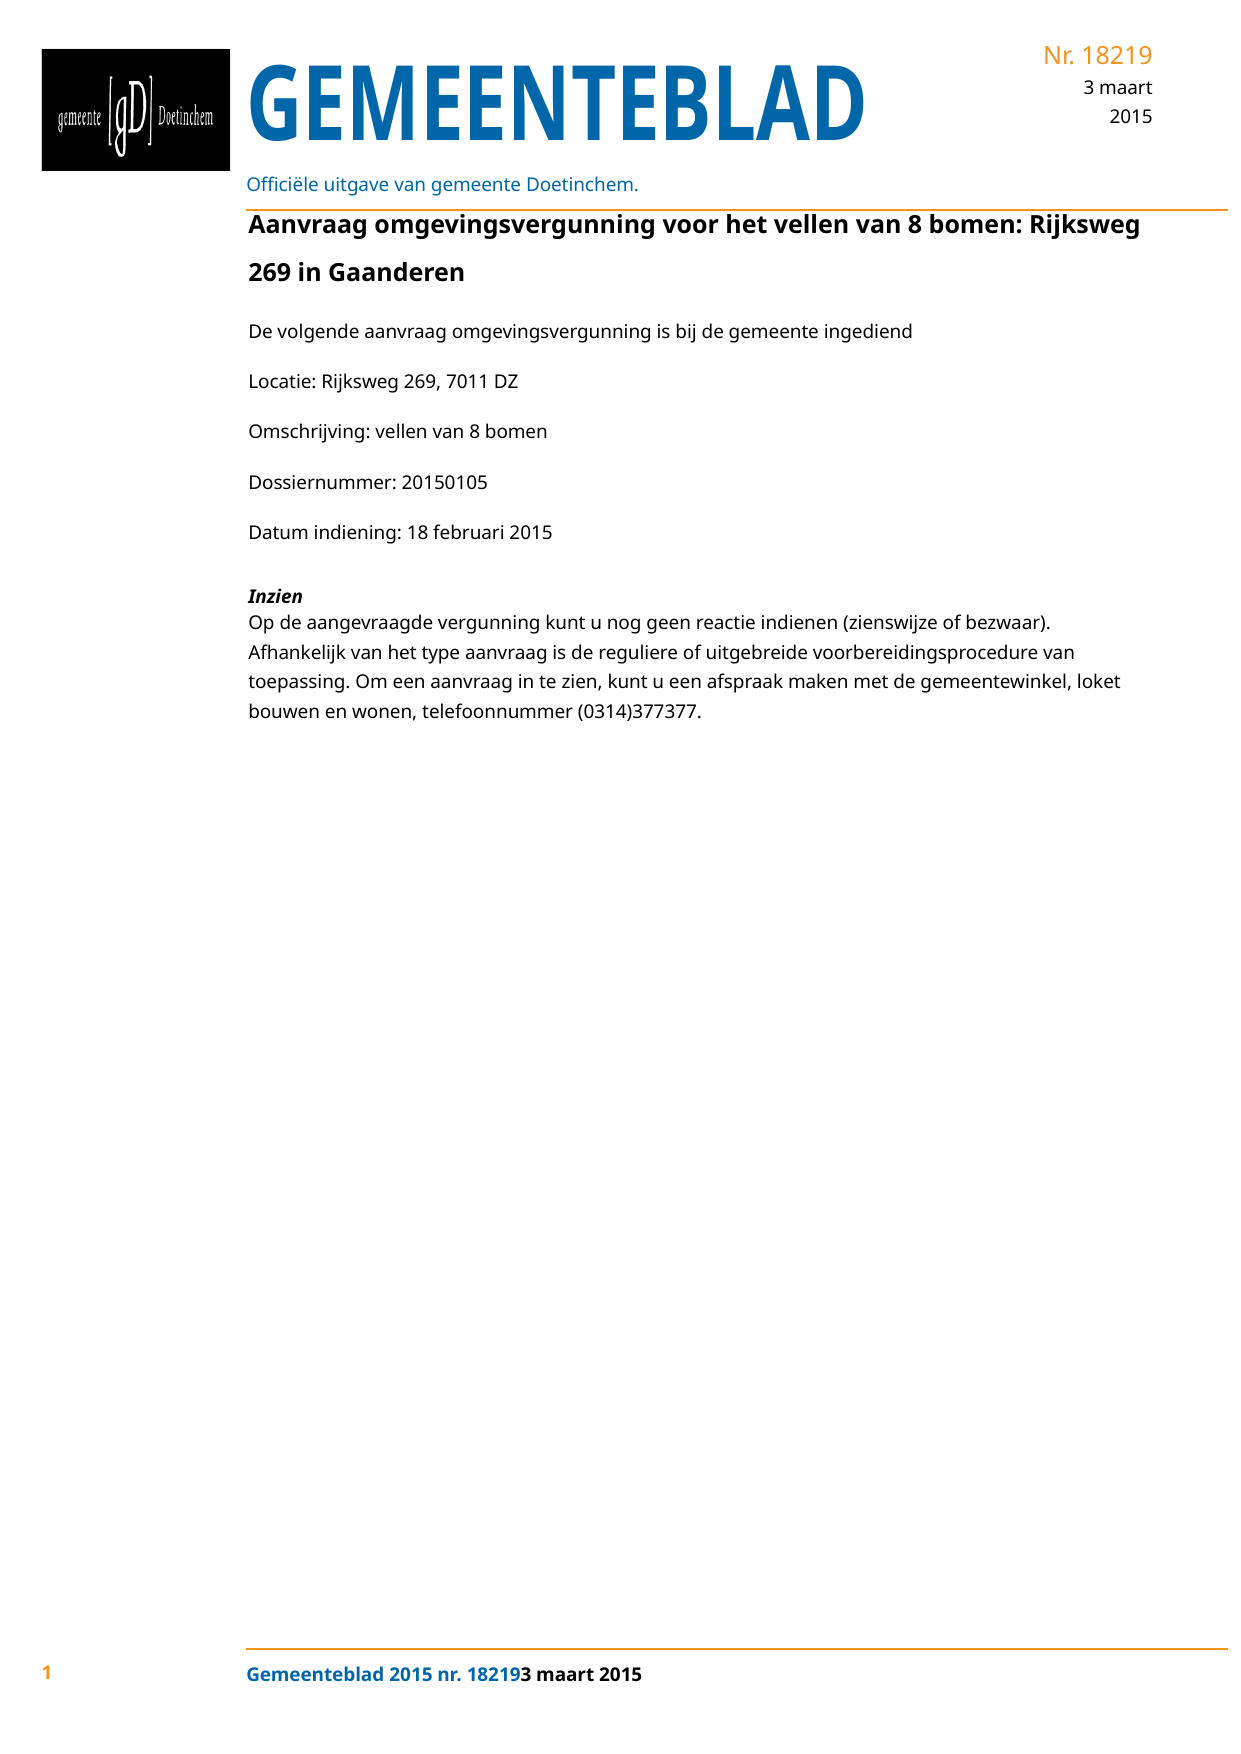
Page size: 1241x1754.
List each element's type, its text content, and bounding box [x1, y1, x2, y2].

text Dossiernummer: 20150105 [248, 469, 1152, 495]
text Locatie: Rijksweg 269, 7011 DZ [248, 368, 1152, 394]
text Aanvraag omgevingsvergunning voor het vellen van 8 bomen: Rijksweg 269 in Gaanderen [248, 211, 1152, 288]
picture [41, 47, 231, 172]
text Datum indiening: 18 februari 2015 [248, 519, 1152, 545]
text Inzien [248, 583, 1152, 609]
text Omschrijving: vellen van 8 bomen [248, 419, 1152, 444]
text De volgende aanvraag omgevingsvergunning is bij de gemeente ingediend [248, 318, 1152, 344]
text Op de aangevraagde vergunning kunt u nog geen reactie indienen (zienswijze of bezwaar). Afhankelijk van het type aanvraag is de reguliere of uitgebreide voorbereidingsprocedure van toepassing. Om een aanvraag in te zien, kunt u een afspraak maken met de gemeentewinkel, loket bouwen en wonen, telefoonnummer (0314)377377. [248, 609, 1152, 724]
